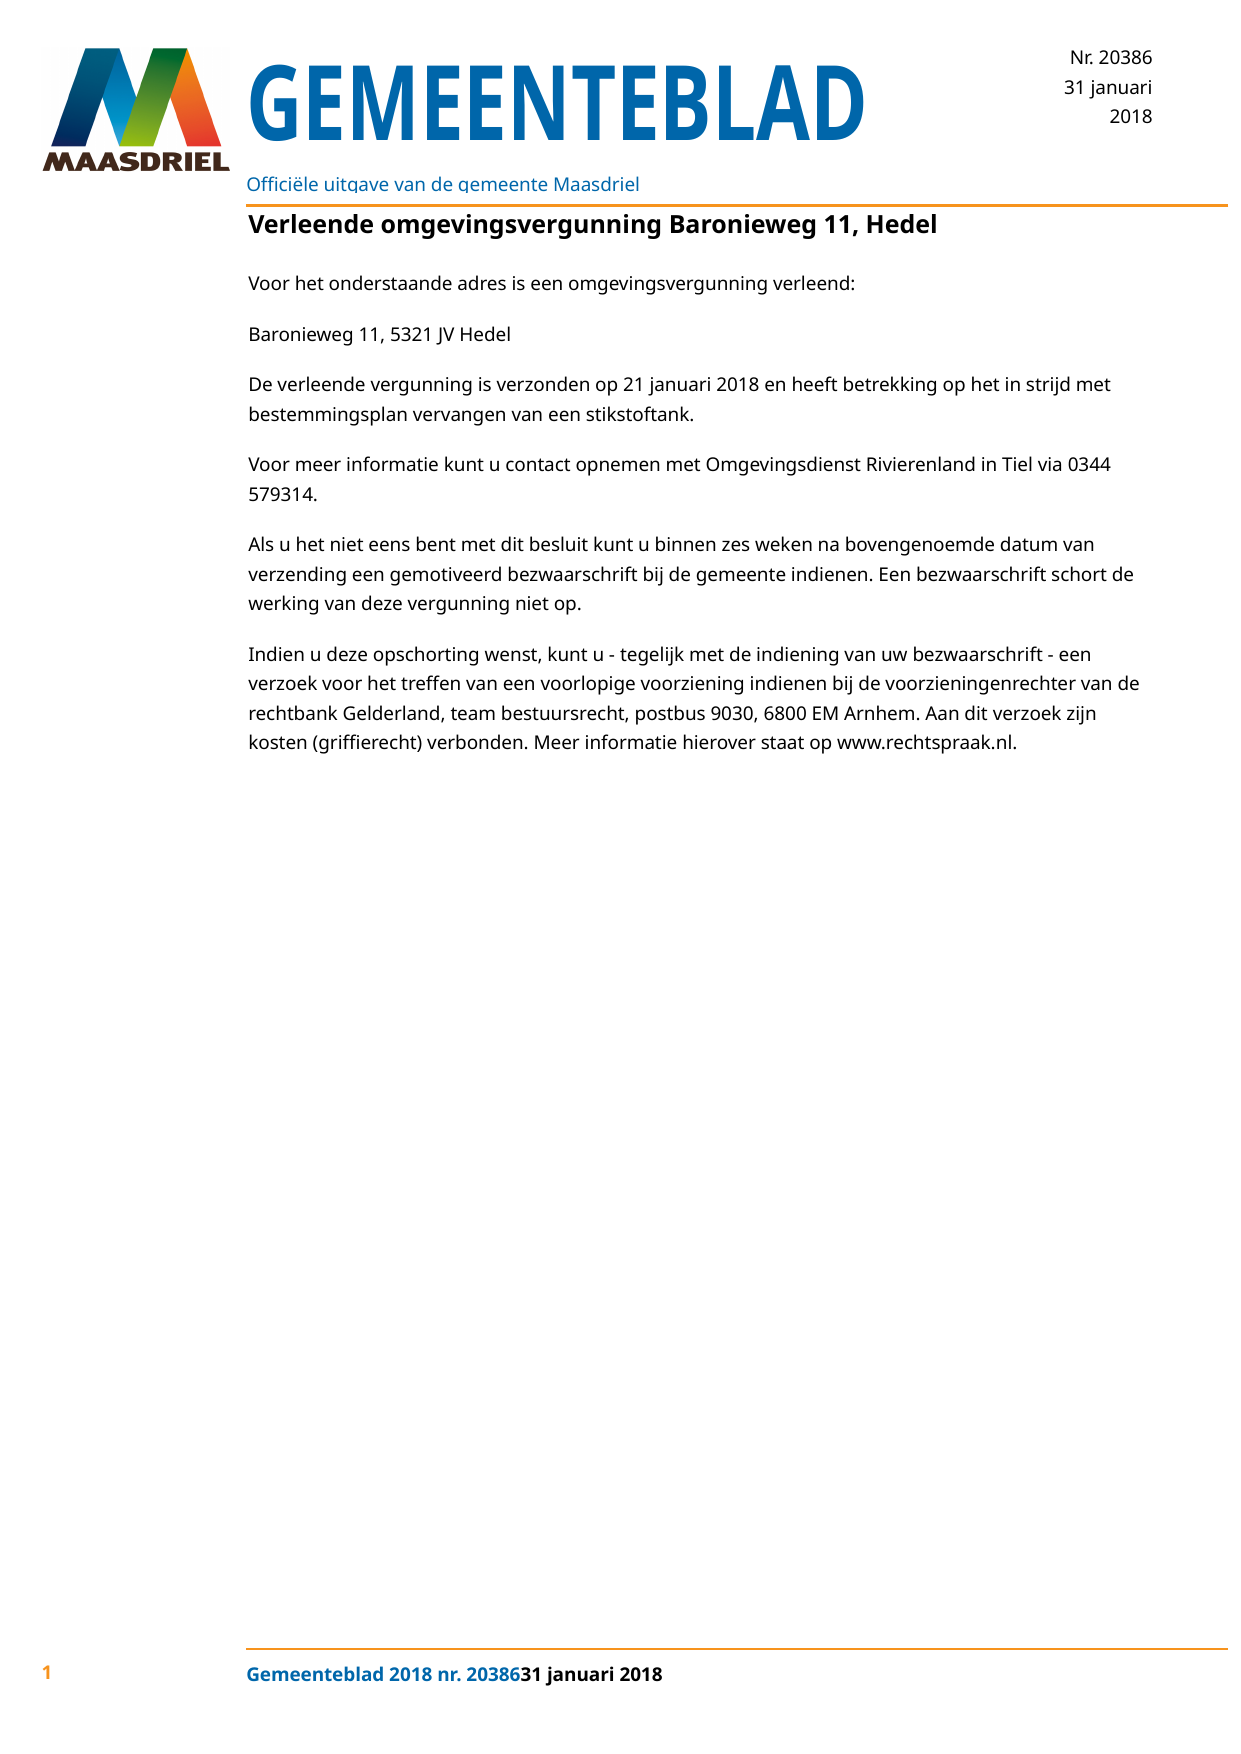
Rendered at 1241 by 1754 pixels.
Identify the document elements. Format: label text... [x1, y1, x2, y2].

text Verleende omgevingsvergunning Baronieweg 11, Hedel [248, 207, 1152, 241]
picture [41, 47, 231, 172]
text Indien u deze opschorting wenst, kunt u - tegelijk met de indiening van uw bezwaarschrift - een verzoek voor het treffen van een voorlopige voorziening indienen bij de voorzieningenrechter van de rechtbank Gelderland, team bestuursrecht, postbus 9030, 6800 EM Arnhem. Aan dit verzoek zijn kosten (griffierecht) verbonden. Meer informatie hierover staat op www.rechtspraak.nl. [248, 641, 1152, 755]
text Baronieweg 11, 5321 JV Hedel [248, 321, 1152, 346]
text Voor meer informatie kunt u contact opnemen met Omgevingsdienst Rivierenland in Tiel via 0344 579314. [248, 451, 1152, 506]
text Voor het onderstaande adres is een omgevingsvergunning verleend: [248, 270, 1152, 296]
text Als u het niet eens bent met dit besluit kunt u binnen zes weken na bovengenoemde datum van verzending een gemotiveerd bezwaarschrift bij de gemeente indienen. Een bezwaarschrift schort de werking van deze vergunning niet op. [248, 531, 1152, 616]
text De verleende vergunning is verzonden op 21 januari 2018 en heeft betrekking op het in strijd met bestemmingsplan vervangen van een stikstoftank. [248, 371, 1152, 426]
